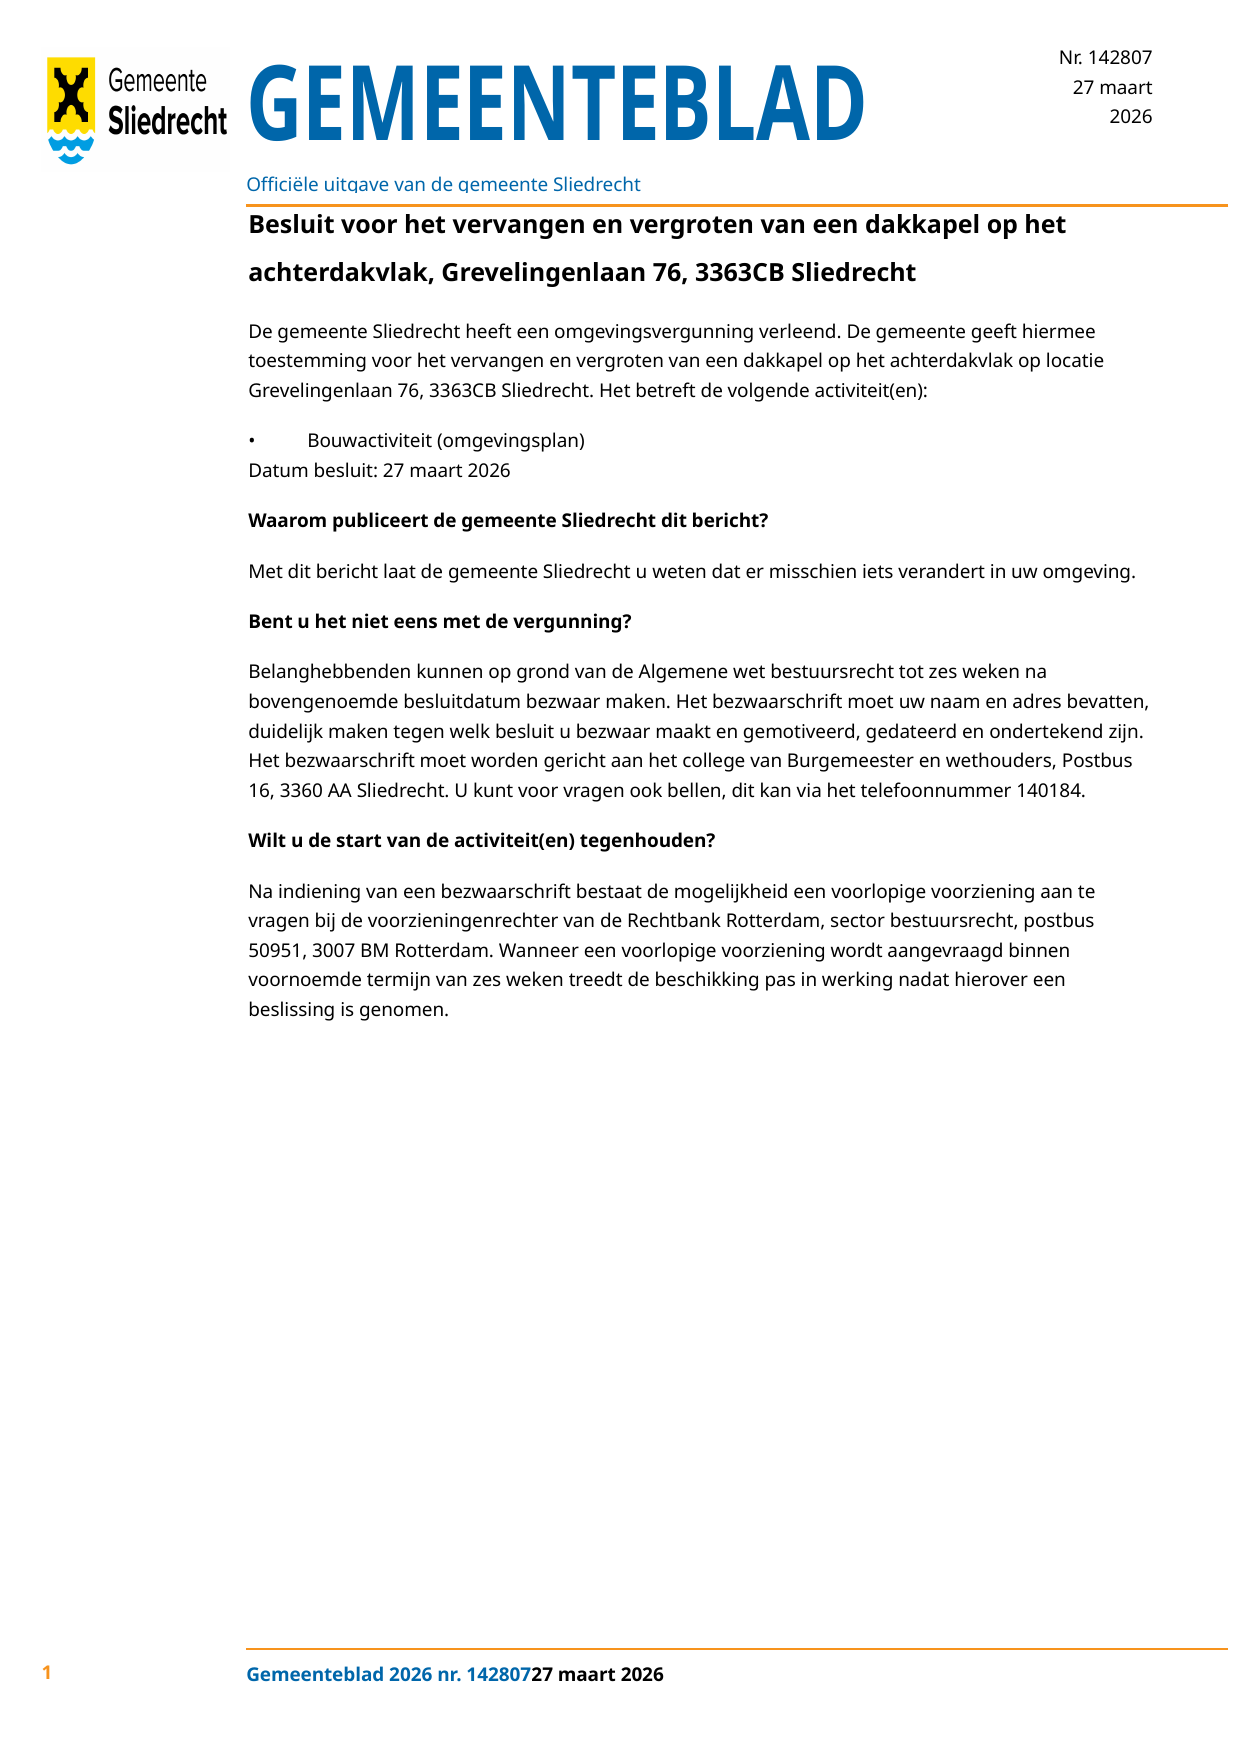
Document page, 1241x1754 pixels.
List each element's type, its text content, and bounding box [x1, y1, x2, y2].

text Wilt u de start van de activiteit(en) tegenhouden? [248, 827, 1152, 853]
text De gemeente Sliedrecht heeft een omgevingsvergunning verleend. De gemeente geeft hiermee toestemming voor het vervangen en vergroten van een dakkapel op het achterdakvlak op locatie Grevelingenlaan 76, 3363CB Sliedrecht. Het betreft de volgende activiteit(en): [248, 318, 1152, 403]
picture [41, 47, 231, 172]
text Datum besluit: 27 maart 2026 [248, 457, 1152, 483]
text Besluit voor het vervangen en vergroten van een dakkapel op het achterdakvlak, Grevelingenlaan 76, 3363CB Sliedrecht [248, 207, 1152, 288]
text Na indiening van een bezwaarschrift bestaat de mogelijkheid een voorlopige voorziening aan te vragen bij de voorzieningenrechter van de Rechtbank Rotterdam, sector bestuursrecht, postbus 50951, 3007 BM Rotterdam. Wanneer een voorlopige voorziening wordt aangevraagd binnen voornoemde termijn van zes weken treedt de beschikking pas in werking nadat hierover een beslissing is genomen. [248, 878, 1152, 1022]
list Bouwactiviteit (omgevingsplan) [248, 427, 1152, 453]
text Waarom publiceert de gemeente Sliedrecht dit bericht? [248, 507, 1152, 533]
text Bent u het niet eens met de vergunning? [248, 608, 1152, 634]
text Belanghebbenden kunnen op grond van de Algemene wet bestuursrecht tot zes weken na bovengenoemde besluitdatum bezwaar maken. Het bezwaarschrift moet uw naam en adres bevatten, duidelijk maken tegen welk besluit u bezwaar maakt en gemotiveerd, gedateerd en ondertekend zijn. Het bezwaarschrift moet worden gericht aan het college van Burgemeester en wethouders, Postbus 16, 3360 AA Sliedrecht. U kunt voor vragen ook bellen, dit kan via het telefoonnummer 140184. [248, 659, 1152, 803]
text Met dit bericht laat de gemeente Sliedrecht u weten dat er misschien iets verandert in uw omgeving. [248, 558, 1152, 584]
